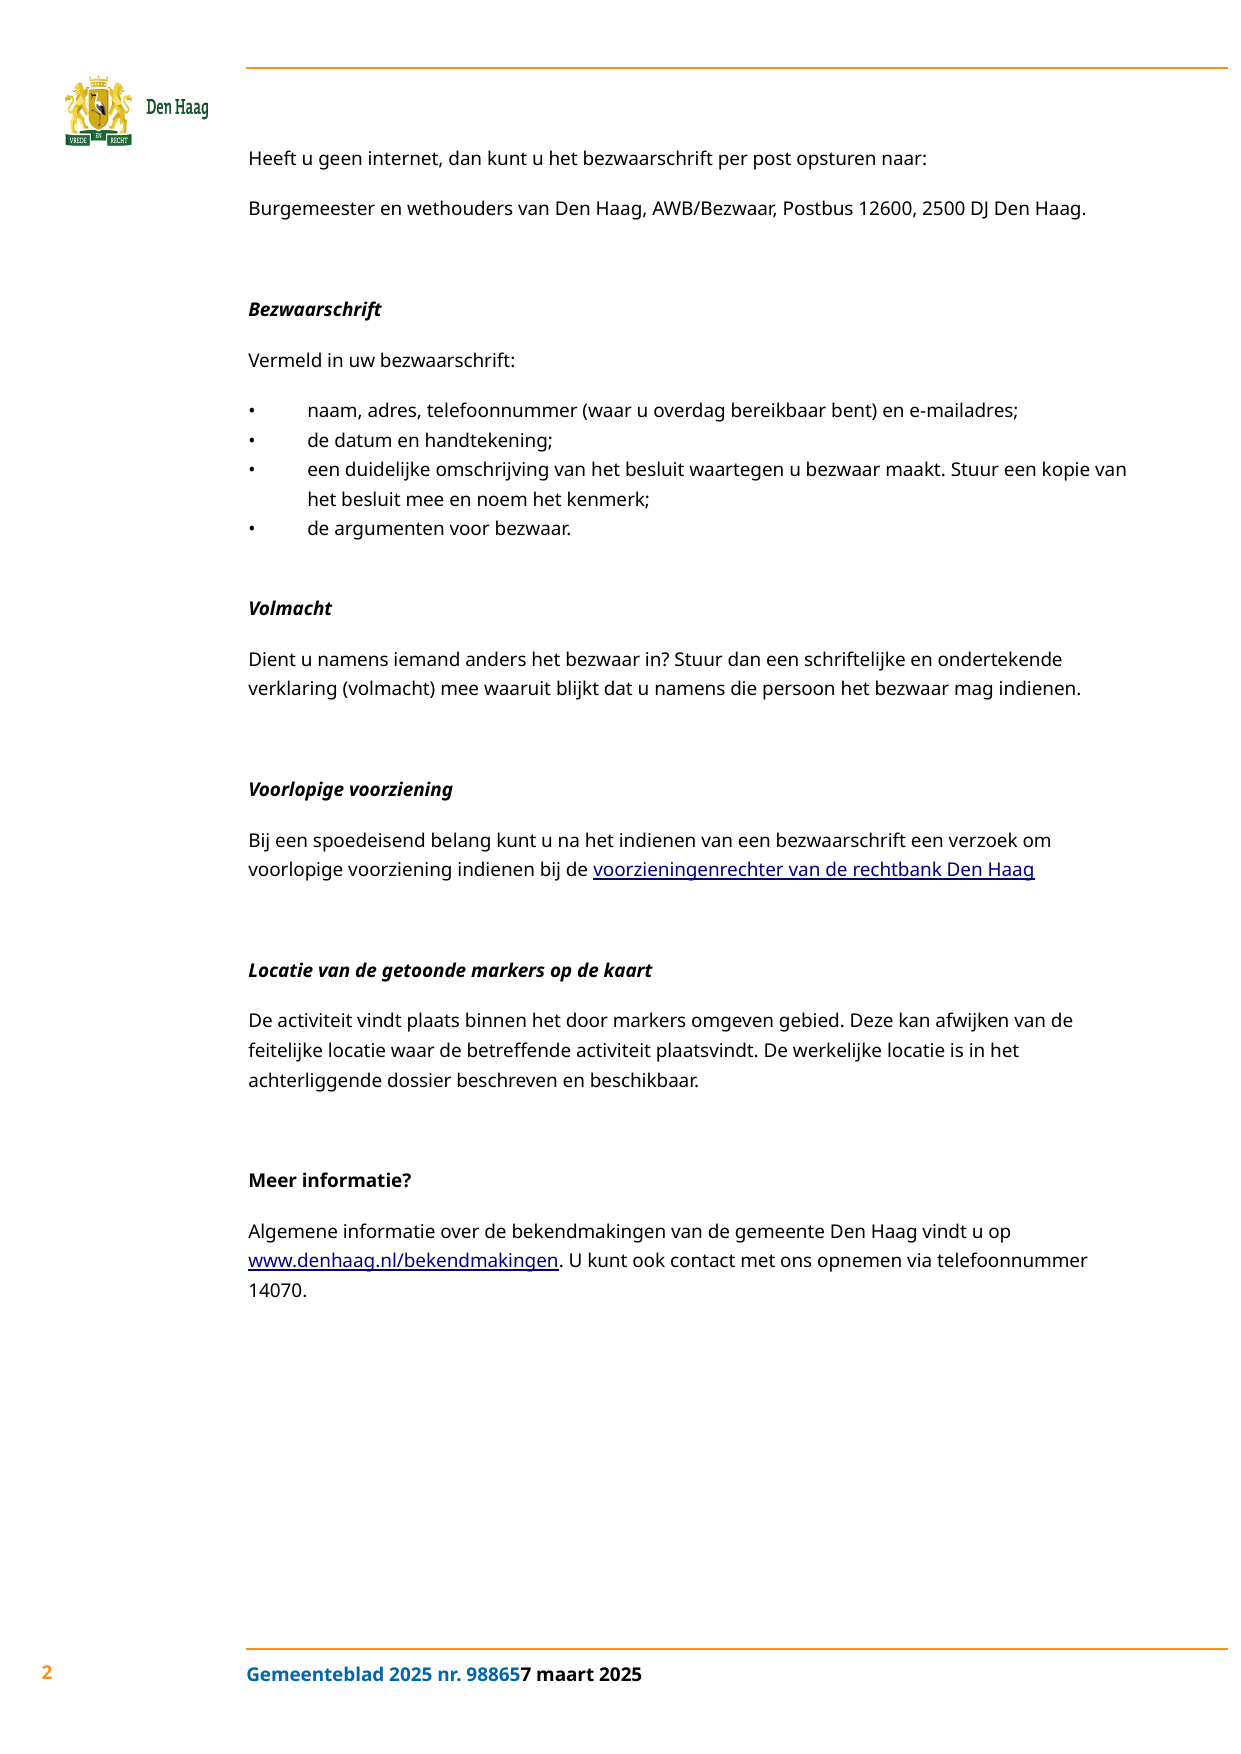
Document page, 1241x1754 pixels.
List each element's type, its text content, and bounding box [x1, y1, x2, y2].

picture [41, 47, 231, 172]
text Bij een spoedeisend belang kunt u na het indienen van een bezwaarschrift een verzoek om voorlopige voorziening indienen bij de voorzieningenrechter van de rechtbank Den Haag [248, 827, 1152, 882]
text Volmacht [248, 596, 1152, 621]
text Dient u namens iemand anders het bezwaar in? Stuur dan een schriftelijke en ondertekende verklaring (volmacht) mee waaruit blijkt dat u namens die persoon het bezwaar mag indienen. [248, 646, 1152, 701]
text Vermeld in uw bezwaarschrift: [248, 347, 1152, 373]
text Voorlopige voorziening [248, 776, 1152, 802]
list een duidelijke omschrijving van het besluit waartegen u bezwaar maakt. Stuur een kopie van het besluit mee en noem het kenmerk; [248, 456, 1152, 512]
text Algemene informatie over de bekendmakingen van de gemeente Den Haag vindt u op www.denhaag.nl/bekendmakingen. U kunt ook contact met ons opnemen via telefoonnummer 14070. [248, 1218, 1152, 1303]
text Heeft u geen internet, dan kunt u het bezwaarschrift per post opsturen naar: [248, 145, 1152, 171]
list de argumenten voor bezwaar. [248, 516, 1152, 541]
list de datum en handtekening; [248, 427, 1152, 453]
text De activiteit vindt plaats binnen het door markers omgeven gebied. Deze kan afwijken van de feitelijke locatie waar de betreffende activiteit plaatsvindt. De werkelijke locatie is in het achterliggende dossier beschreven en beschikbaar. [248, 1008, 1152, 1093]
text Bezwaarschrift [248, 296, 1152, 322]
text Locatie van de getoonde markers op de kaart [248, 957, 1152, 983]
list naam, adres, telefoonnummer (waar u overdag bereikbaar bent) en e-mailadres; [248, 397, 1152, 423]
text Meer informatie? [248, 1168, 1152, 1193]
text Burgemeester en wethouders van Den Haag, AWB/Bezwaar, Postbus 12600, 2500 DJ Den Haag. [248, 196, 1152, 221]
